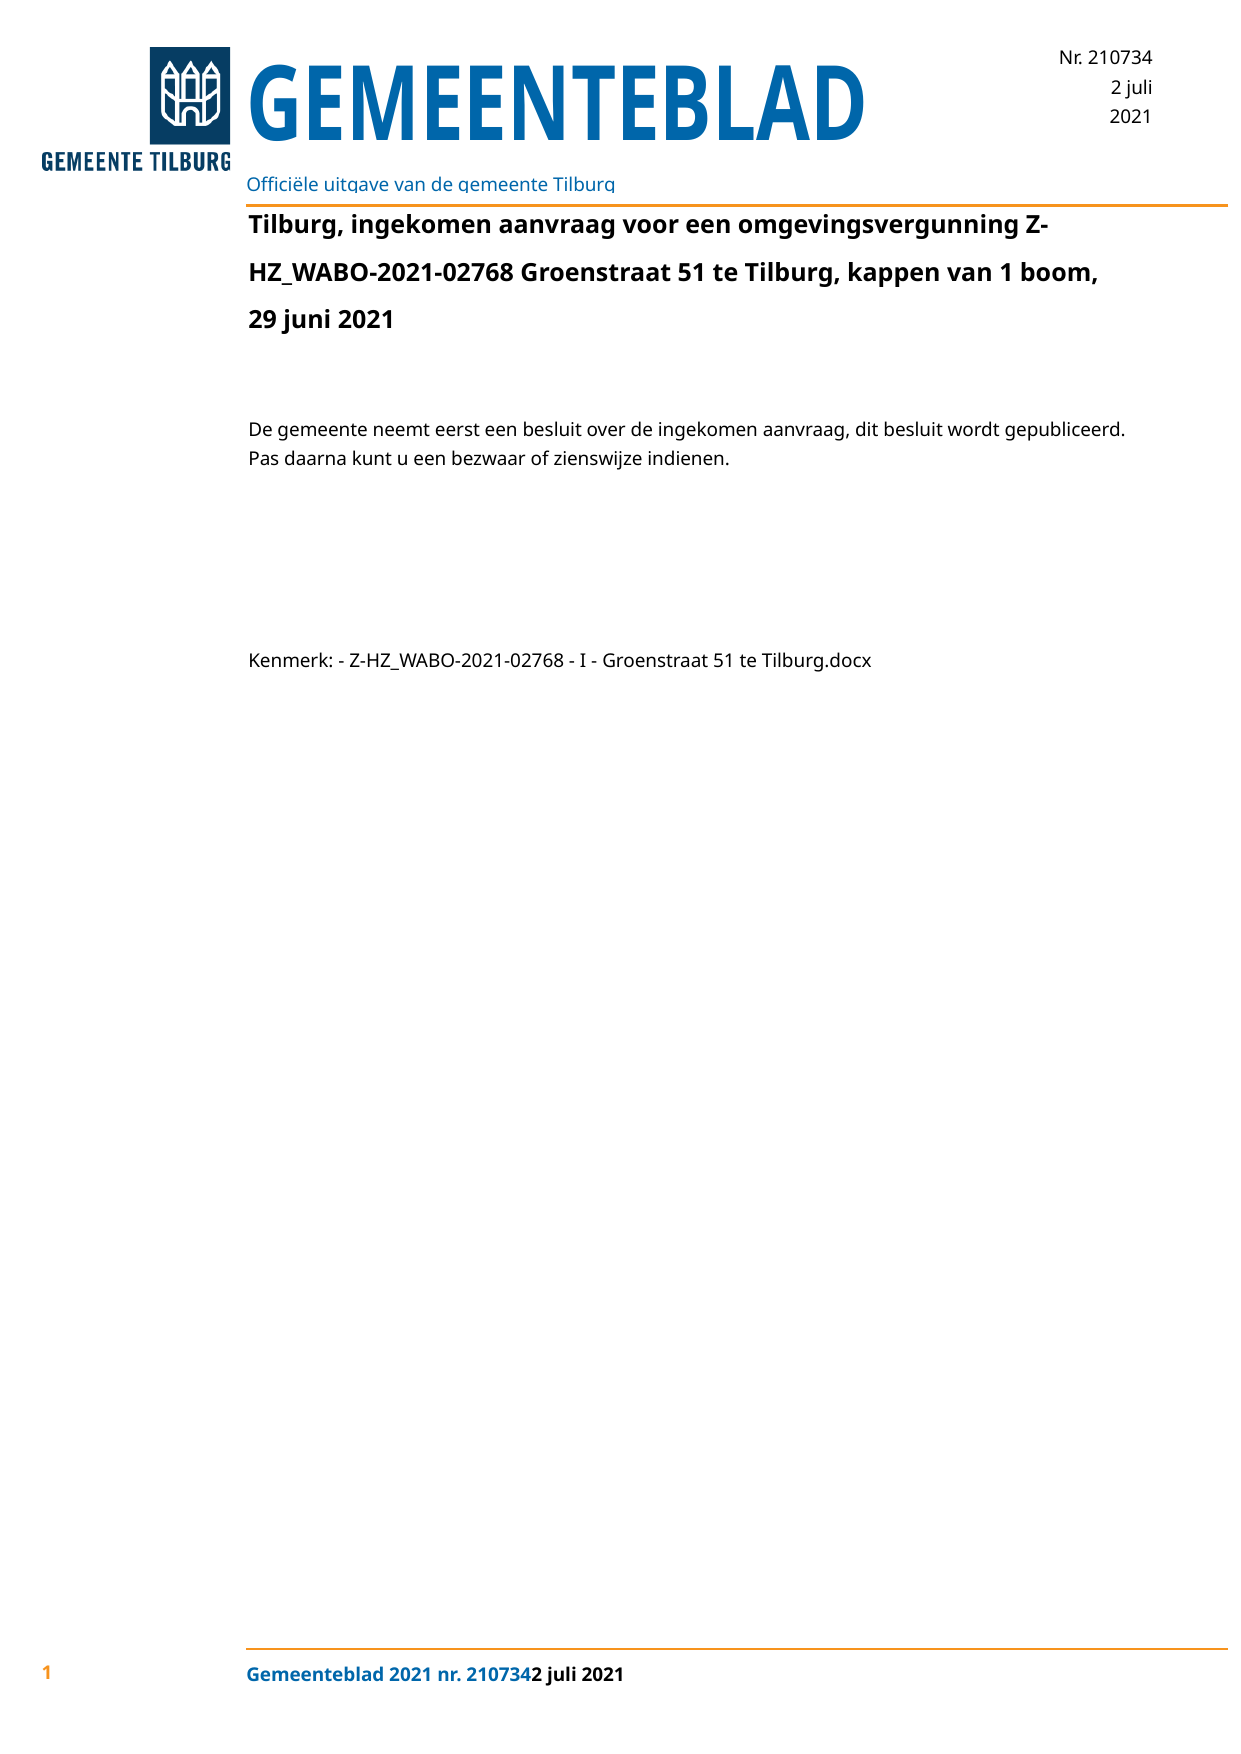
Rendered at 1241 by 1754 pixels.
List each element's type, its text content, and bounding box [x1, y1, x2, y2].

text De gemeente neemt eerst een besluit over de ingekomen aanvraag, dit besluit wordt gepubliceerd. Pas daarna kunt u een bezwaar of zienswijze indienen. [248, 416, 1152, 471]
text Tilburg, ingekomen aanvraag voor een omgevingsvergunning Z-HZ_WABO-2021-02768 Groenstraat 51 te Tilburg, kappen van 1 boom, 29 juni 2021 [248, 207, 1152, 336]
picture [41, 47, 231, 172]
text Kenmerk: - Z-HZ_WABO-2021-02768 - I - Groenstraat 51 te Tilburg.docx [248, 647, 1152, 673]
